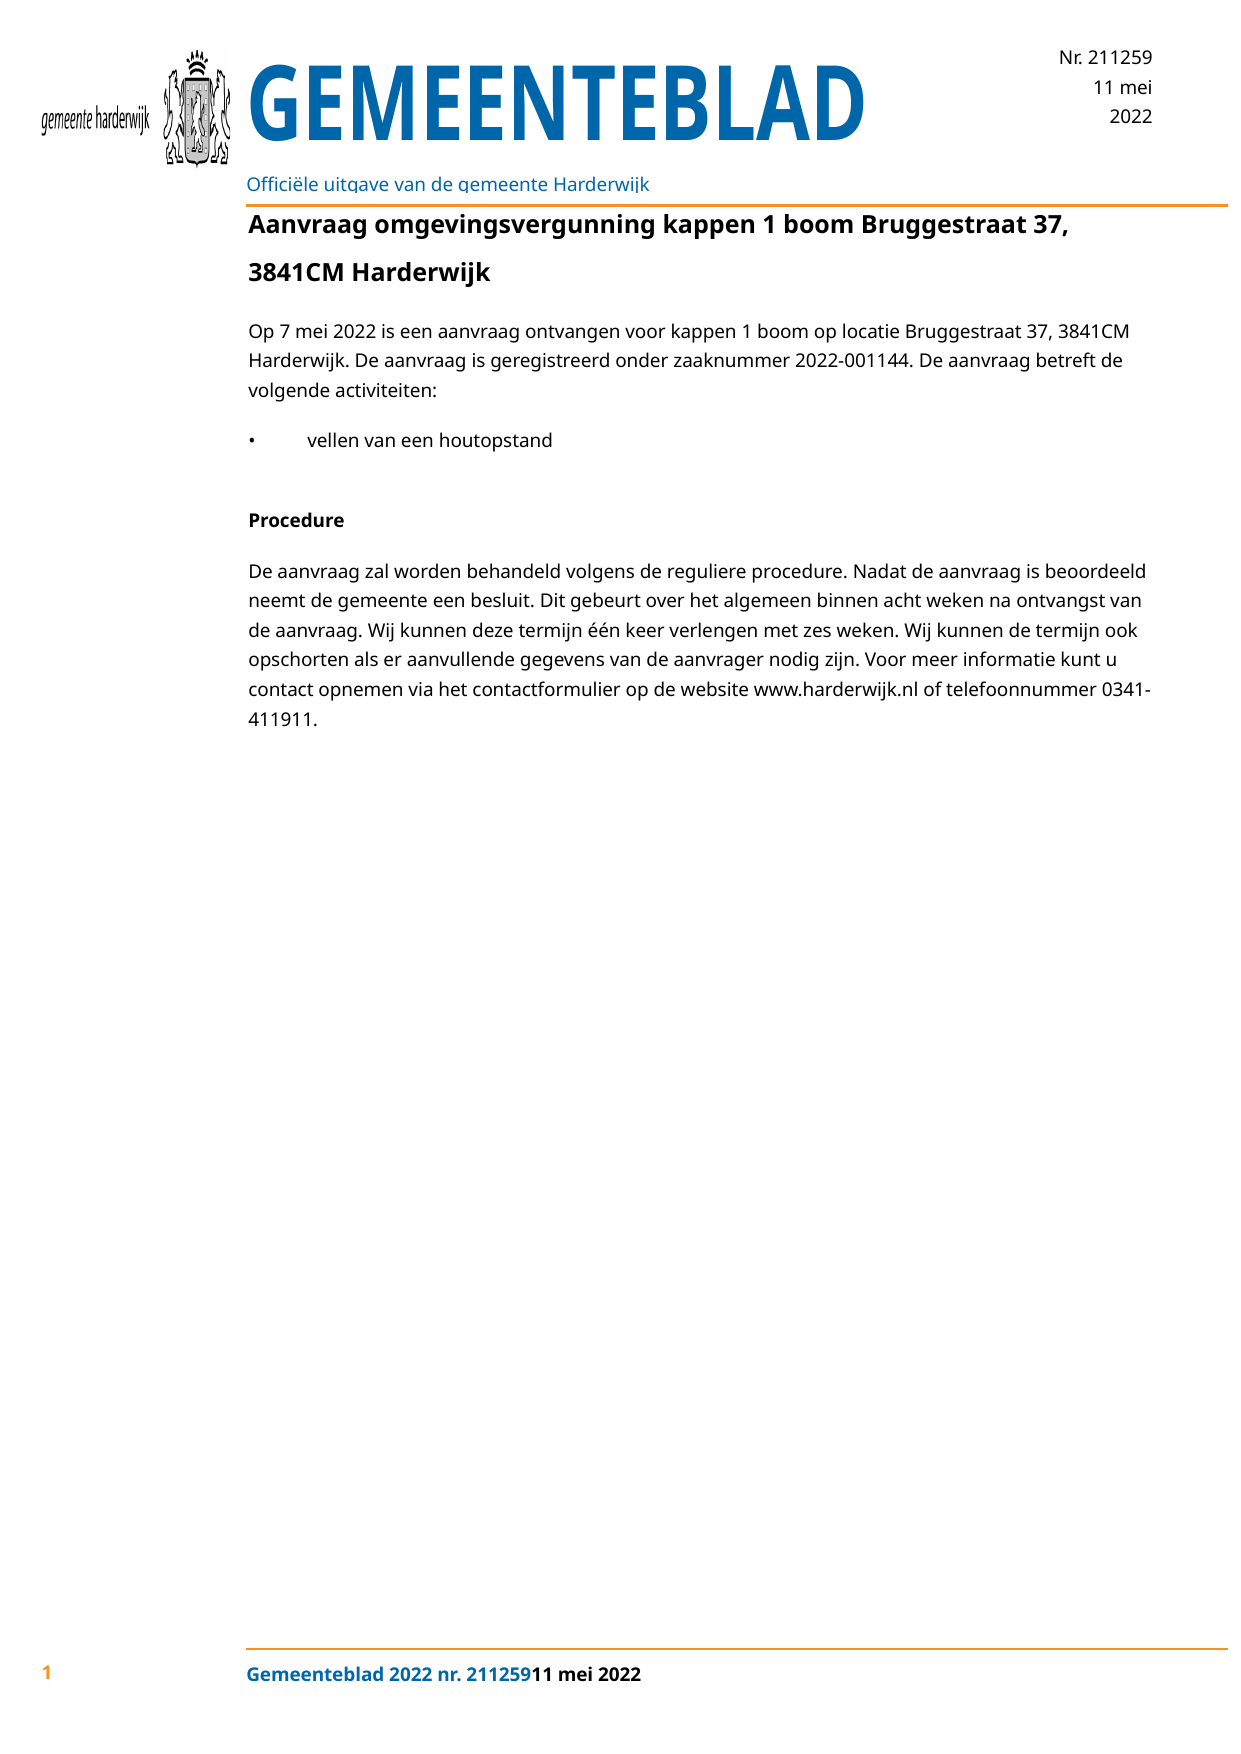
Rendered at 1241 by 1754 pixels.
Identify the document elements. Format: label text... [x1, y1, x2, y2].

list vellen van een houtopstand [248, 427, 1152, 453]
text Op 7 mei 2022 is een aanvraag ontvangen voor kappen 1 boom op locatie Bruggestraat 37, 3841CM Harderwijk. De aanvraag is geregistreerd onder zaaknummer 2022-001144. De aanvraag betreft de volgende activiteiten: [248, 318, 1152, 403]
text Aanvraag omgevingsvergunning kappen 1 boom Bruggestraat 37, 3841CM Harderwijk [248, 207, 1152, 288]
picture [41, 47, 231, 172]
text De aanvraag zal worden behandeld volgens de reguliere procedure. Nadat de aanvraag is beoordeeld neemt de gemeente een besluit. Dit gebeurt over het algemeen binnen acht weken na ontvangst van de aanvraag. Wij kunnen deze termijn één keer verlengen met zes weken. Wij kunnen de termijn ook opschorten als er aanvullende gegevens van de aanvrager nodig zijn. Voor meer informatie kunt u contact opnemen via het contactformulier op de website www.harderwijk.nl of telefoonnummer 0341-411911. [248, 558, 1152, 732]
text Procedure [248, 507, 1152, 533]
